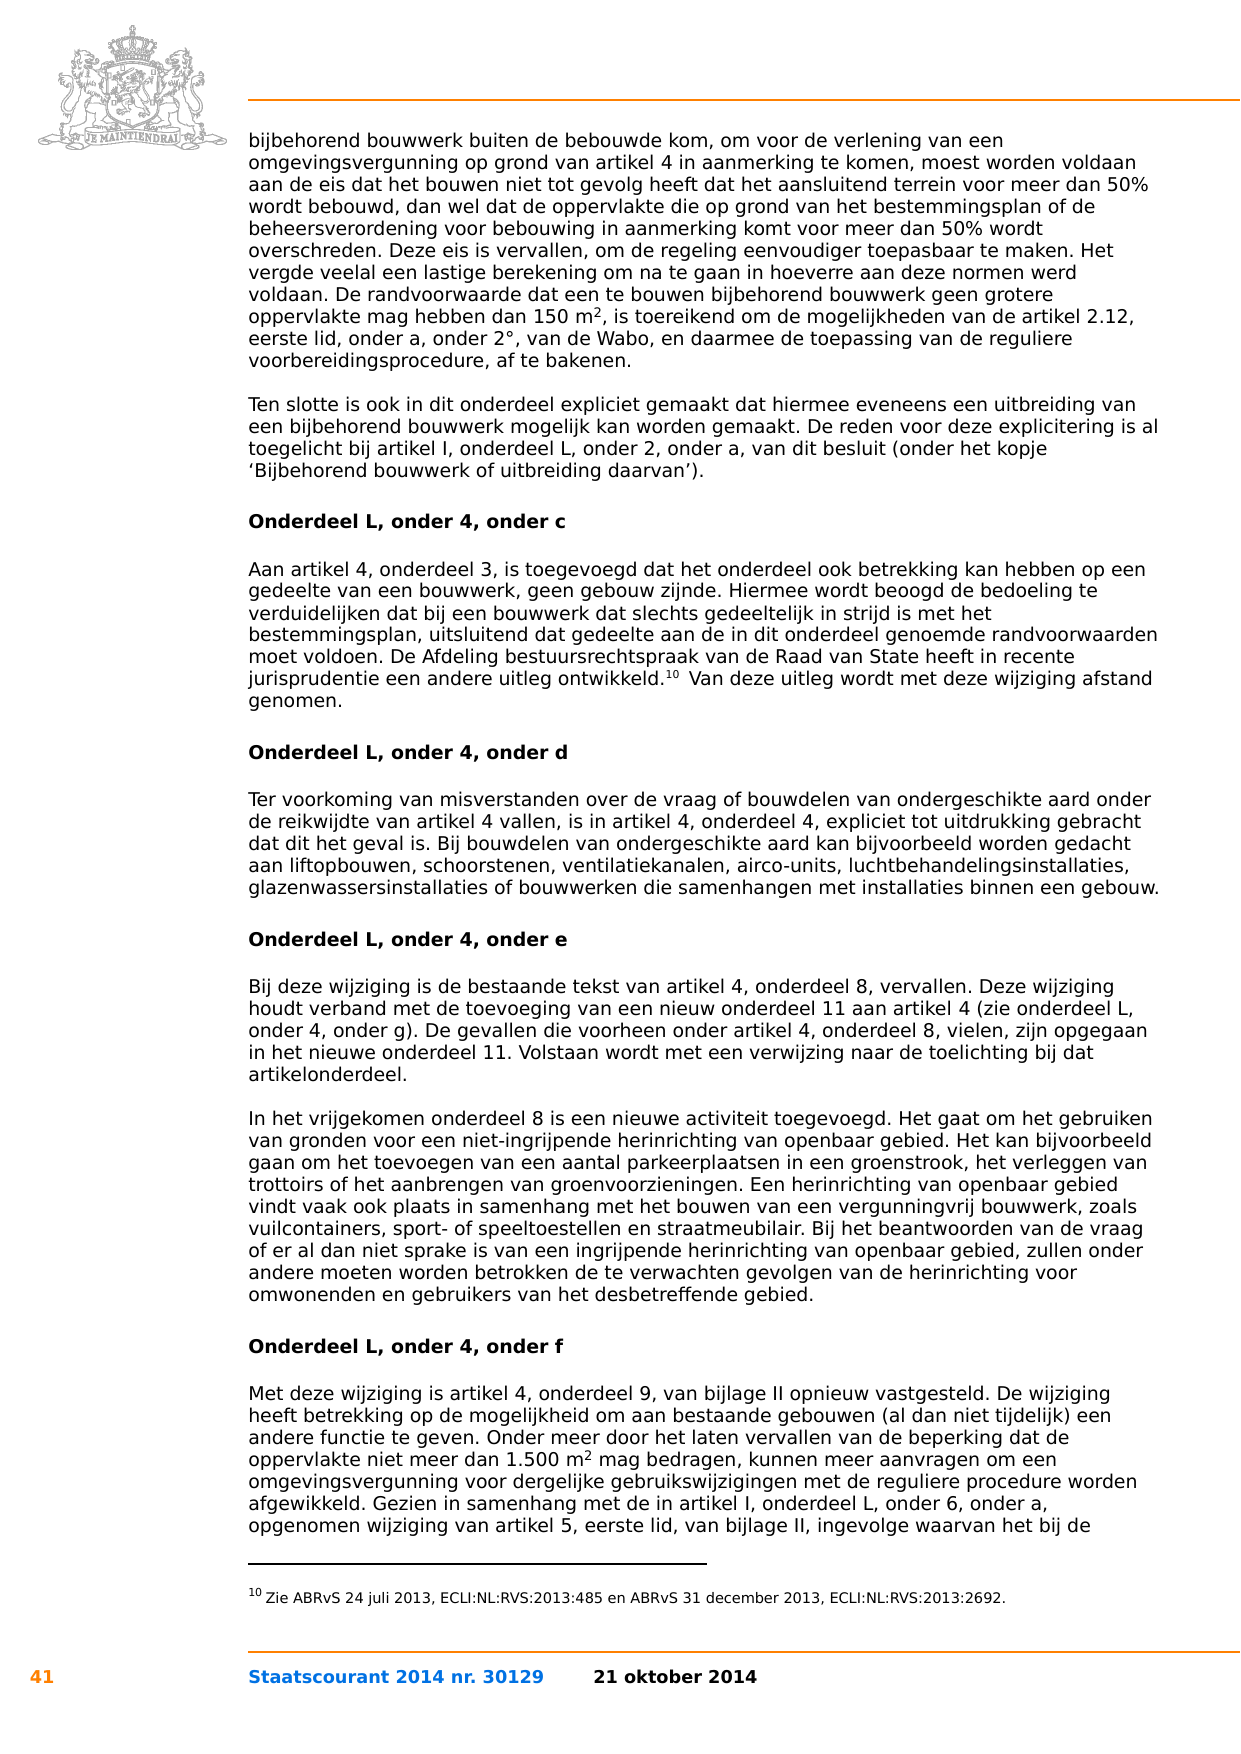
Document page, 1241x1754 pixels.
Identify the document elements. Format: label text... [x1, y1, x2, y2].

subtitle Onderdeel L, onder 4, onder c [248, 511, 1163, 533]
picture [38, 25, 227, 150]
text Zie ABRvS 24 juli 2013, ECLI:NL:RVS:2013:485 en ABRvS 31 december 2013, ECLI:NL:RVS:2013:2692. [248, 1586, 1163, 1608]
subtitle Onderdeel L, onder 4, onder d [248, 742, 1163, 764]
text Bij deze wijziging is de bestaande tekst van artikel 4, onderdeel 8, vervallen. Deze wijziging houdt verband met de toevoeging van een nieuw onderdeel 11 aan artikel 4 (zie onderdeel L, onder 4, onder g). De gevallen die voorheen onder artikel 4, onderdeel 8, vielen, zijn opgegaan in het nieuwe onderdeel 11. Volstaan wordt met een verwijzing naar de toelichting bij dat artikelonderdeel. [248, 976, 1163, 1086]
text Met deze wijziging is artikel 4, onderdeel 9, van bijlage II opnieuw vastgesteld. De wijziging heeft betrekking op de mogelijkheid om aan bestaande gebouwen (al dan niet tijdelijk) een andere functie te geven. Onder meer door het laten vervallen van de beperking dat de oppervlakte niet meer dan 1.500 m2 mag bedragen, kunnen meer aanvragen om een omgevingsvergunning voor dergelijke gebruikswijzigingen met de reguliere procedure worden afgewikkeld. Gezien in samenhang met de in artikel I, onderdeel L, onder 6, onder a, opgenomen wijziging van artikel 5, eerste lid, van bijlage II, ingevolge waarvan het bij de [248, 1383, 1163, 1537]
text bijbehorend bouwwerk buiten de bebouwde kom, om voor de verlening van een omgevingsvergunning op grond van artikel 4 in aanmerking te komen, moest worden voldaan aan de eis dat het bouwen niet tot gevolg heeft dat het aansluitend terrein voor meer dan 50% wordt bebouwd, dan wel dat de oppervlakte die op grond van het bestemmingsplan of de beheersverordening voor bebouwing in aanmerking komt voor meer dan 50% wordt overschreden. Deze eis is vervallen, om de regeling eenvoudiger toepasbaar te maken. Het vergde veelal een lastige berekening om na te gaan in hoeverre aan deze normen werd voldaan. De randvoorwaarde dat een te bouwen bijbehorend bouwwerk geen grotere oppervlakte mag hebben dan 150 m2, is toereikend om de mogelijkheden van de artikel 2.12, eerste lid, onder a, onder 2°, van de Wabo, en daarmee de toepassing van de reguliere voorbereidingsprocedure, af te bakenen. [248, 130, 1163, 372]
text Aan artikel 4, onderdeel 3, is toegevoegd dat het onderdeel ook betrekking kan hebben op een gedeelte van een bouwwerk, geen gebouw zijnde. Hiermee wordt beoogd de bedoeling te verduidelijken dat bij een bouwwerk dat slechts gedeeltelijk in strijd is met het bestemmingsplan, uitsluitend dat gedeelte aan de in dit onderdeel genoemde randvoorwaarden moet voldoen. De Afdeling bestuursrechtspraak van de Raad van State heeft in recente jurisprudentie een andere uitleg ontwikkeld. Van deze uitleg wordt met deze wijziging afstand genomen. [248, 558, 1163, 712]
text In het vrijgekomen onderdeel 8 is een nieuwe activiteit toegevoegd. Het gaat om het gebruiken van gronden voor een niet-ingrijpende herinrichting van openbaar gebied. Het kan bijvoorbeeld gaan om het toevoegen van een aantal parkeerplaatsen in een groenstrook, het verleggen van trottoirs of het aanbrengen van groenvoorzieningen. Een herinrichting van openbaar gebied vindt vaak ook plaats in samenhang met het bouwen van een vergunningvrij bouwwerk, zoals vuilcontainers, sport- of speeltoestellen en straatmeubilair. Bij het beantwoorden van de vraag of er al dan niet sprake is van een ingrijpende herinrichting van openbaar gebied, zullen onder andere moeten worden betrokken de te verwachten gevolgen van de herinrichting voor omwonenden en gebruikers van het desbetreffende gebied. [248, 1108, 1163, 1306]
text Ter voorkoming van misverstanden over de vraag of bouwdelen van ondergeschikte aard onder de reikwijdte van artikel 4 vallen, is in artikel 4, onderdeel 4, expliciet tot uitdrukking gebracht dat dit het geval is. Bij bouwdelen van ondergeschikte aard kan bijvoorbeeld worden gedacht aan liftopbouwen, schoorstenen, ventilatiekanalen, airco-units, luchtbehandelingsinstallaties, glazenwassersinstallaties of bouwwerken die samenhangen met installaties binnen een gebouw. [248, 789, 1163, 899]
text Ten slotte is ook in dit onderdeel expliciet gemaakt dat hiermee eveneens een uitbreiding van een bijbehorend bouwwerk mogelijk kan worden gemaakt. De reden voor deze explicitering is al toegelicht bij artikel I, onderdeel L, onder 2, onder a, van dit besluit (onder het kopje ‘Bijbehorend bouwwerk of uitbreiding daarvan’). [248, 393, 1163, 481]
subtitle Onderdeel L, onder 4, onder e [248, 929, 1163, 951]
subtitle Onderdeel L, onder 4, onder f [248, 1336, 1163, 1358]
